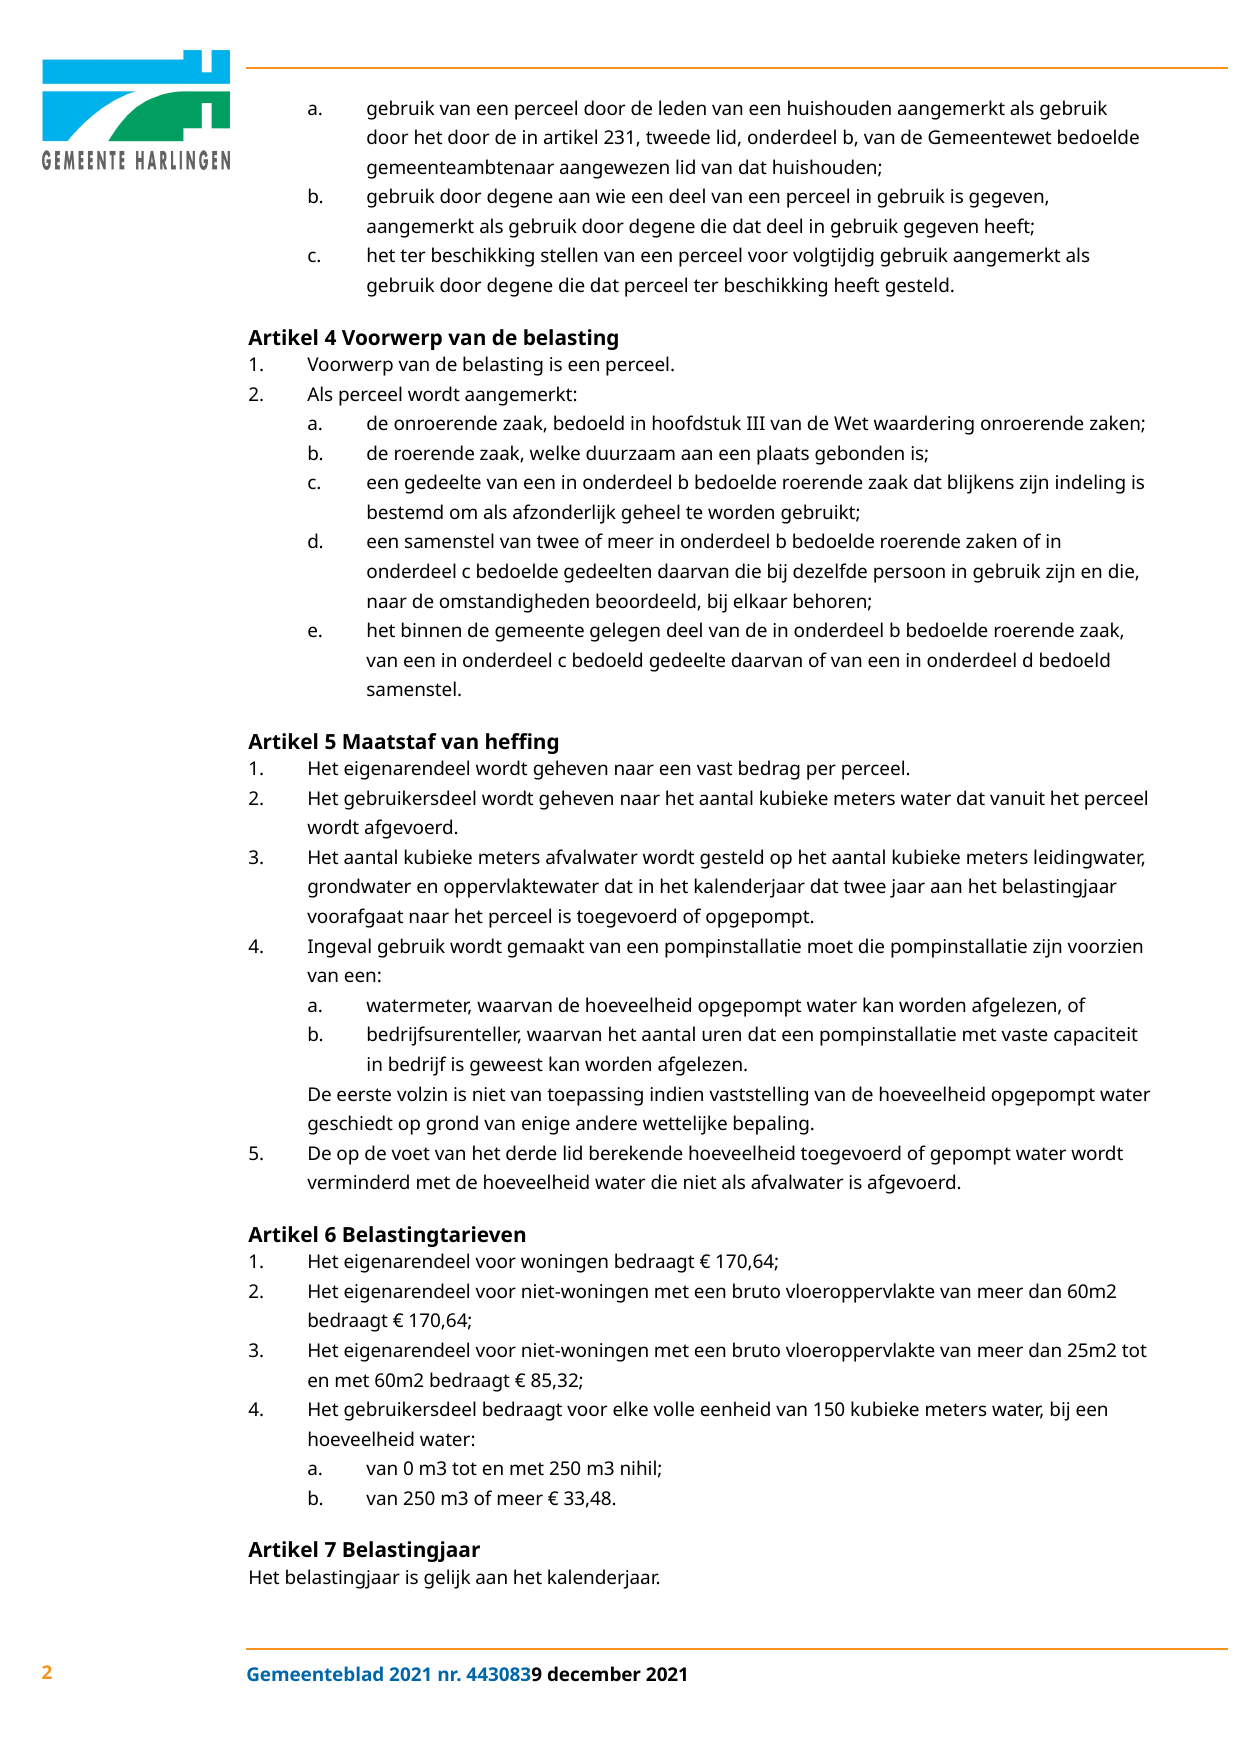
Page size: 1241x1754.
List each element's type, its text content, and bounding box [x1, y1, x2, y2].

list Als perceel wordt aangemerkt: [248, 381, 1152, 406]
list Het gebruikersdeel wordt geheven naar het aantal kubieke meters water dat vanuit het perceel wordt afgevoerd. [248, 785, 1152, 840]
list Het eigenarendeel wordt geheven naar een vast bedrag per perceel. [248, 755, 1152, 781]
text Het belastingjaar is gelijk aan het kalenderjaar. [248, 1564, 1152, 1590]
list Ingeval gebruik wordt gemaakt van een pompinstallatie moet die pompinstallatie zijn voorzien van een: [248, 933, 1152, 988]
list Het eigenarendeel voor niet-woningen met een bruto vloeroppervlakte van meer dan 25m2 tot en met 60m2 bedraagt € 85,32; [248, 1337, 1152, 1392]
list De op de voet van het derde lid berekende hoeveelheid toegevoerd of gepompt water wordt verminderd met de hoeveelheid water die niet als afvalwater is afgevoerd. [248, 1140, 1152, 1195]
list van 0 m3 tot en met 250 m3 nihil; [307, 1456, 1152, 1481]
list Het eigenarendeel voor woningen bedraagt € 170,64; [248, 1248, 1152, 1274]
list de onroerende zaak, bedoeld in hoofdstuk III van de Wet waardering onroerende zaken; [307, 410, 1152, 436]
list Het aantal kubieke meters afvalwater wordt gesteld op het aantal kubieke meters leidingwater, grondwater en oppervlaktewater dat in het kalenderjaar dat twee jaar aan het belastingjaar voorafgaat naar het perceel is toegevoerd of opgepompt. [248, 844, 1152, 929]
list watermeter, waarvan de hoeveelheid opgepompt water kan worden afgelezen, of [307, 992, 1152, 1018]
list gebruik van een perceel door de leden van een huishouden aangemerkt als gebruik door het door de in artikel 231, tweede lid, onderdeel b, van de Gemeentewet bedoelde gemeenteambtenaar aangewezen lid van dat huishouden; [307, 95, 1152, 180]
text Artikel 4 Voorwerp van de belasting [248, 323, 1152, 351]
text Artikel 6 Belastingtarieven [248, 1220, 1152, 1248]
list Het gebruikersdeel bedraagt voor elke volle eenheid van 150 kubieke meters water, bij een hoeveelheid water: [248, 1396, 1152, 1452]
list een gedeelte van een in onderdeel b bedoelde roerende zaak dat blijkens zijn indeling is bestemd om als afzonderlijk geheel te worden gebruikt; [307, 469, 1152, 525]
text Artikel 7 Belastingjaar [248, 1536, 1152, 1564]
list Het eigenarendeel voor niet-woningen met een bruto vloeroppervlakte van meer dan 60m2 bedraagt € 170,64; [248, 1278, 1152, 1333]
list de roerende zaak, welke duurzaam aan een plaats gebonden is; [307, 440, 1152, 466]
list een samenstel van twee of meer in onderdeel b bedoelde roerende zaken of in onderdeel c bedoelde gedeelten daarvan die bij dezelfde persoon in gebruik zijn en die, naar de omstandigheden beoordeeld, bij elkaar behoren; [307, 529, 1152, 613]
list van 250 m3 of meer € 33,48. [307, 1485, 1152, 1511]
list Voorwerp van de belasting is een perceel. [248, 351, 1152, 377]
text Artikel 5 Maatstaf van heffing [248, 727, 1152, 755]
list het ter beschikking stellen van een perceel voor volgtijdig gebruik aangemerkt als gebruik door degene die dat perceel ter beschikking heeft gesteld. [307, 243, 1152, 298]
list het binnen de gemeente gelegen deel van de in onderdeel b bedoelde roerende zaak, van een in onderdeel c bedoeld gedeelte daarvan of van een in onderdeel d bedoeld samenstel. [307, 617, 1152, 702]
picture [41, 47, 231, 172]
list De eerste volzin is niet van toepassing indien vaststelling van de hoeveelheid opgepompt water geschiedt op grond van enige andere wettelijke bepaling. [248, 1081, 1152, 1136]
list gebruik door degene aan wie een deel van een perceel in gebruik is gegeven, aangemerkt als gebruik door degene die dat deel in gebruik gegeven heeft; [307, 183, 1152, 239]
list bedrijfsurenteller, waarvan het aantal uren dat een pompinstallatie met vaste capaciteit in bedrijf is geweest kan worden afgelezen. [307, 1022, 1152, 1077]
